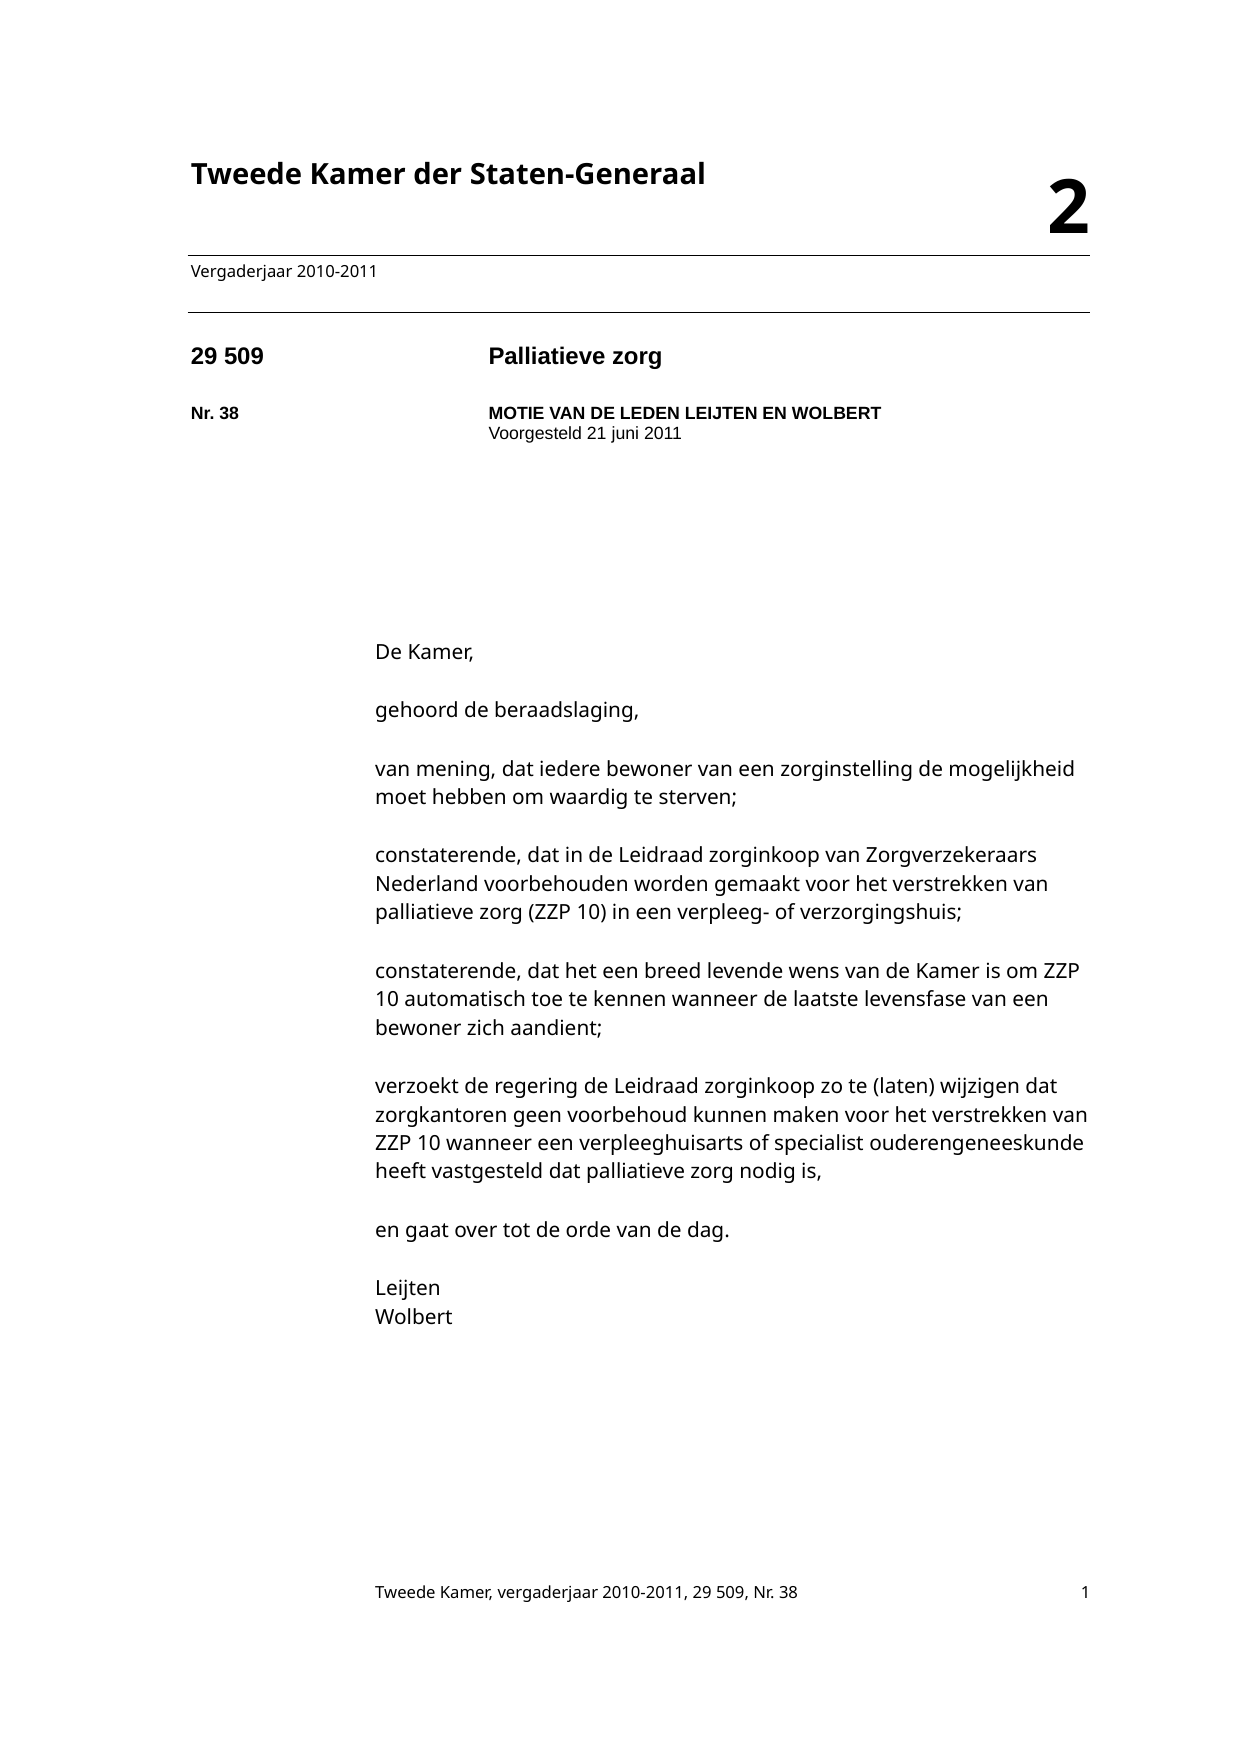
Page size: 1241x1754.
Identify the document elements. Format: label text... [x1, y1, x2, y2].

table_cell 29 509 [188, 339, 485, 399]
text gehoord de beraadslaging, [375, 695, 1090, 724]
table_header Tweede Kamer der Staten-Generaal [188, 150, 909, 255]
table_cell Nr. 38 [188, 399, 485, 518]
table_cell Vergaderjaar 2010-2011 [188, 256, 485, 312]
text Leijten [375, 1273, 1090, 1302]
text constaterende, dat het een breed levende wens van de Kamer is om ZZP 10 automatisch toe te kennen wanneer de laatste levensfase van een bewoner zich aandient; [375, 956, 1090, 1041]
table_cell [485, 256, 1090, 312]
text van mening, dat iedere bewoner van een zorginstelling de mogelijkheid moet hebben om waardig te sterven; [375, 754, 1090, 811]
text Wolbert [375, 1302, 1090, 1330]
table_cell MOTIE VAN DE LEDEN LEIJTEN EN WOLBERT Voorgesteld 21 juni 2011 [485, 399, 1090, 518]
table_cell Palliatieve zorg [485, 339, 1090, 399]
table_cell [485, 313, 1090, 339]
text constaterende, dat in de Leidraad zorginkoop van Zorgverzekeraars Nederland voorbehouden worden gemaakt voor het verstrekken van palliatieve zorg (ZZP 10) in een verpleeg- of verzorgingshuis; [375, 841, 1090, 926]
table_header 2 [910, 150, 1090, 255]
text De Kamer, [375, 637, 1090, 665]
text verzoekt de regering de Leidraad zorginkoop zo te (laten) wijzigen dat zorgkantoren geen voorbehoud kunnen maken voor het verstrekken van ZZP 10 wanneer een verpleeghuisarts of specialist ouderengeneeskunde heeft vastgesteld dat palliatieve zorg nodig is, [375, 1071, 1090, 1185]
table_cell [188, 313, 485, 339]
text en gaat over tot de orde van de dag. [375, 1215, 1090, 1243]
